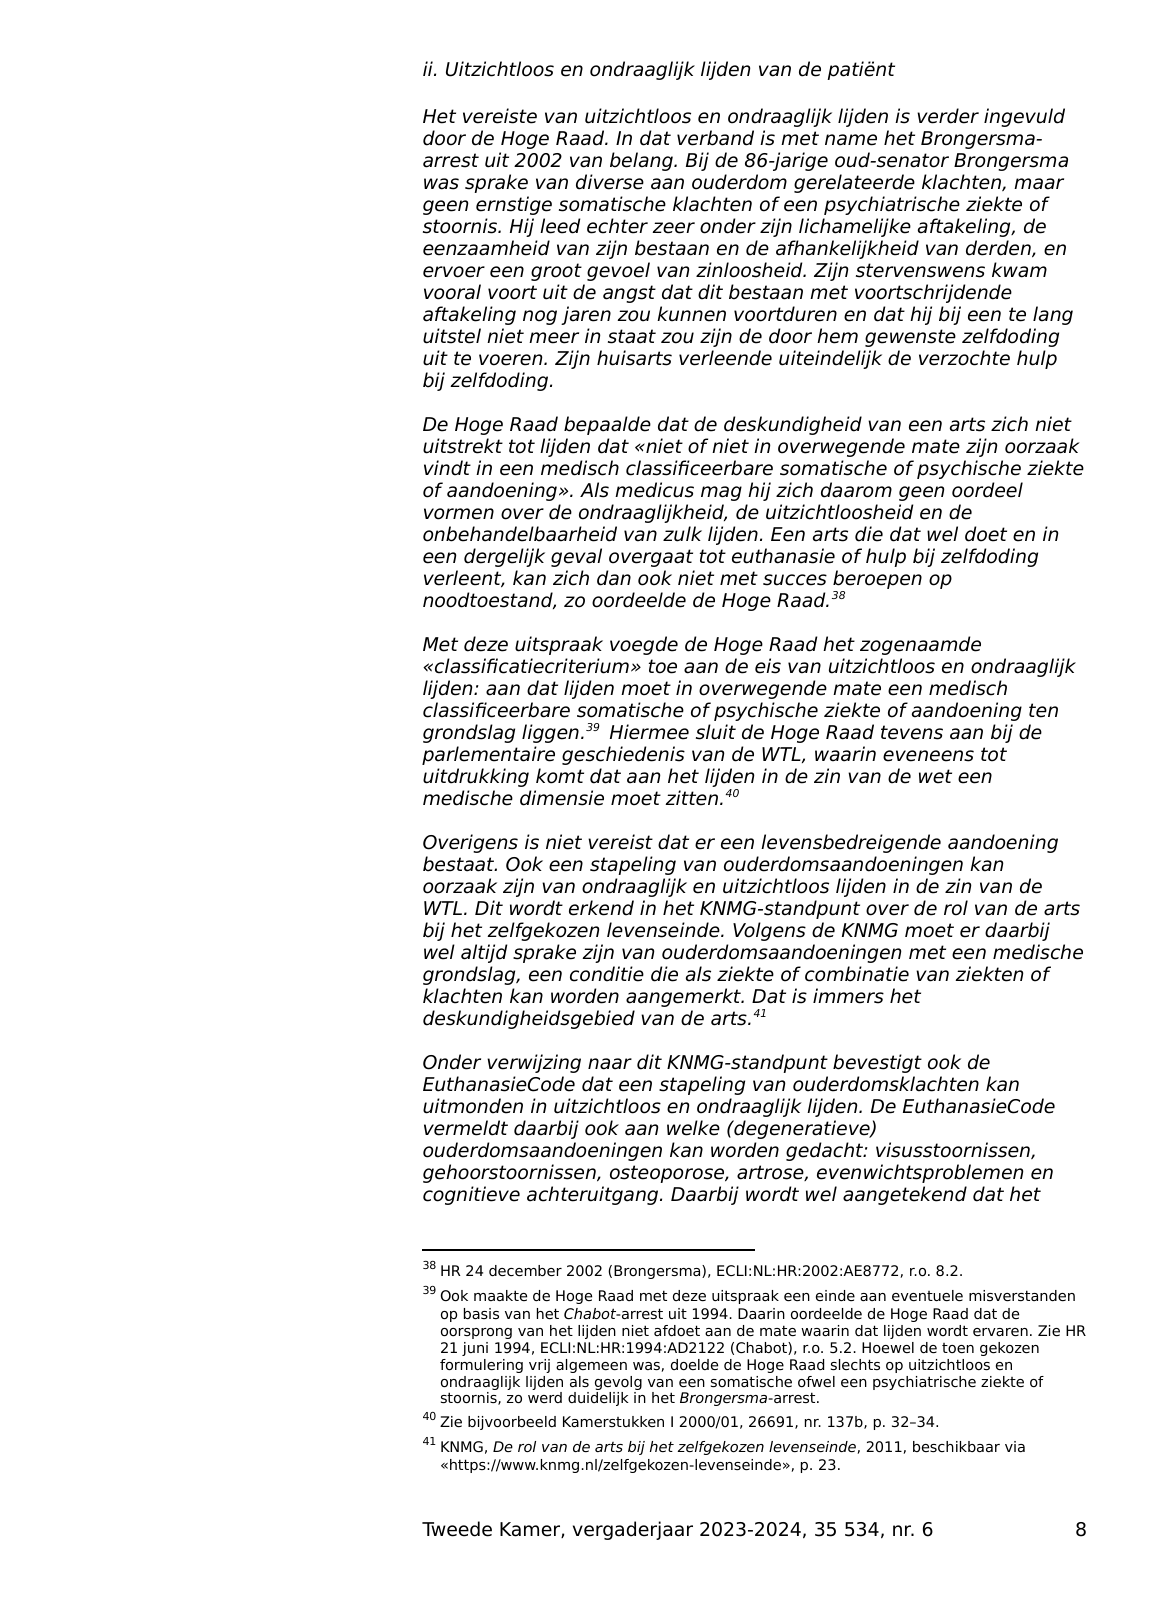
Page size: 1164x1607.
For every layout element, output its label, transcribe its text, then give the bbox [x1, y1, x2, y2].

text Ook maakte de Hoge Raad met deze uitspraak een einde aan eventuele misverstanden op basis van het Chabot-arrest uit 1994. Daarin oordeelde de Hoge Raad dat de oorsprong van het lijden niet afdoet aan de mate waarin dat lijden wordt ervaren. Zie HR 21 juni 1994, ECLI:NL:HR:1994:AD2122 (Chabot), r.o. 5.2. Hoewel de toen gekozen formulering vrij algemeen was, doelde de Hoge Raad slechts op uitzichtloos en ondraaglijk lijden als gevolg van een somatische ofwel een psychiatrische ziekte of stoornis, zo werd duidelijk in het Brongersma-arrest. [422, 1284, 1087, 1407]
text Onder verwijzing naar dit KNMG-standpunt bevestigt ook de EuthanasieCode dat een stapeling van ouderdomsklachten kan uitmonden in uitzichtloos en ondraaglijk lijden. De EuthanasieCode vermeldt daarbij ook aan welke (degeneratieve) ouderdomsaandoeningen kan worden gedacht: visusstoornissen, gehoorstoornissen, osteoporose, artrose, evenwichtsproblemen en cognitieve achteruitgang. Daarbij wordt wel aangetekend dat het [422, 1052, 1087, 1206]
text Overigens is niet vereist dat er een levensbedreigende aandoening bestaat. Ook een stapeling van ouderdomsaandoeningen kan oorzaak zijn van ondraaglijk en uitzichtloos lijden in de zin van de WTL. Dit wordt erkend in het KNMG-standpunt over de rol van de arts bij het zelfgekozen levenseinde. Volgens de KNMG moet er daarbij wel altijd sprake zijn van ouderdomsaandoeningen met een medische grondslag, een conditie die als ziekte of combinatie van ziekten of klachten kan worden aangemerkt. Dat is immers het deskundigheidsgebied van de arts. [422, 832, 1087, 1030]
text Met deze uitspraak voegde de Hoge Raad het zogenaamde «classificatiecriterium» toe aan de eis van uitzichtloos en ondraaglijk lijden: aan dat lijden moet in overwegende mate een medisch classificeerbare somatische of psychische ziekte of aandoening ten grondslag liggen. Hiermee sluit de Hoge Raad tevens aan bij de parlementaire geschiedenis van de WTL, waarin eveneens tot uitdrukking komt dat aan het lijden in de zin van de wet een medische dimensie moet zitten. [422, 634, 1087, 810]
text Zie bijvoorbeeld Kamerstukken I 2000/01, 26691, nr. 137b, p. 32–34. [422, 1410, 1087, 1432]
text HR 24 december 2002 (Brongersma), ECLI:NL:HR:2002:AE8772, r.o. 8.2. [422, 1259, 1087, 1281]
text De Hoge Raad bepaalde dat de deskundigheid van een arts zich niet uitstrekt tot lijden dat «niet of niet in overwegende mate zijn oorzaak vindt in een medisch classificeerbare somatische of psychische ziekte of aandoening». Als medicus mag hij zich daarom geen oordeel vormen over de ondraaglijkheid, de uitzichtloosheid en de onbehandelbaarheid van zulk lijden. Een arts die dat wel doet en in een dergelijk geval overgaat tot euthanasie of hulp bij zelfdoding verleent, kan zich dan ook niet met succes beroepen op noodtoestand, zo oordeelde de Hoge Raad. [422, 414, 1087, 612]
text Het vereiste van uitzichtloos en ondraaglijk lijden is verder ingevuld door de Hoge Raad. In dat verband is met name het Brongersma-arrest uit 2002 van belang. Bij de 86-jarige oud-senator Brongersma was sprake van diverse aan ouderdom gerelateerde klachten, maar geen ernstige somatische klachten of een psychiatrische ziekte of stoornis. Hij leed echter zeer onder zijn lichamelijke aftakeling, de eenzaamheid van zijn bestaan en de afhankelijkheid van derden, en ervoer een groot gevoel van zinloosheid. Zijn stervenswens kwam vooral voort uit de angst dat dit bestaan met voortschrijdende aftakeling nog jaren zou kunnen voortduren en dat hij bij een te lang uitstel niet meer in staat zou zijn de door hem gewenste zelfdoding uit te voeren. Zijn huisarts verleende uiteindelijk de verzochte hulp bij zelfdoding. [422, 106, 1087, 392]
text KNMG, De rol van de arts bij het zelfgekozen levenseinde, 2011, beschikbaar via «https://www.knmg.nl/zelfgekozen-levenseinde», p. 23. [422, 1435, 1087, 1474]
subtitle ii. Uitzichtloos en ondraaglijk lijden van de patiënt [422, 59, 1087, 81]
